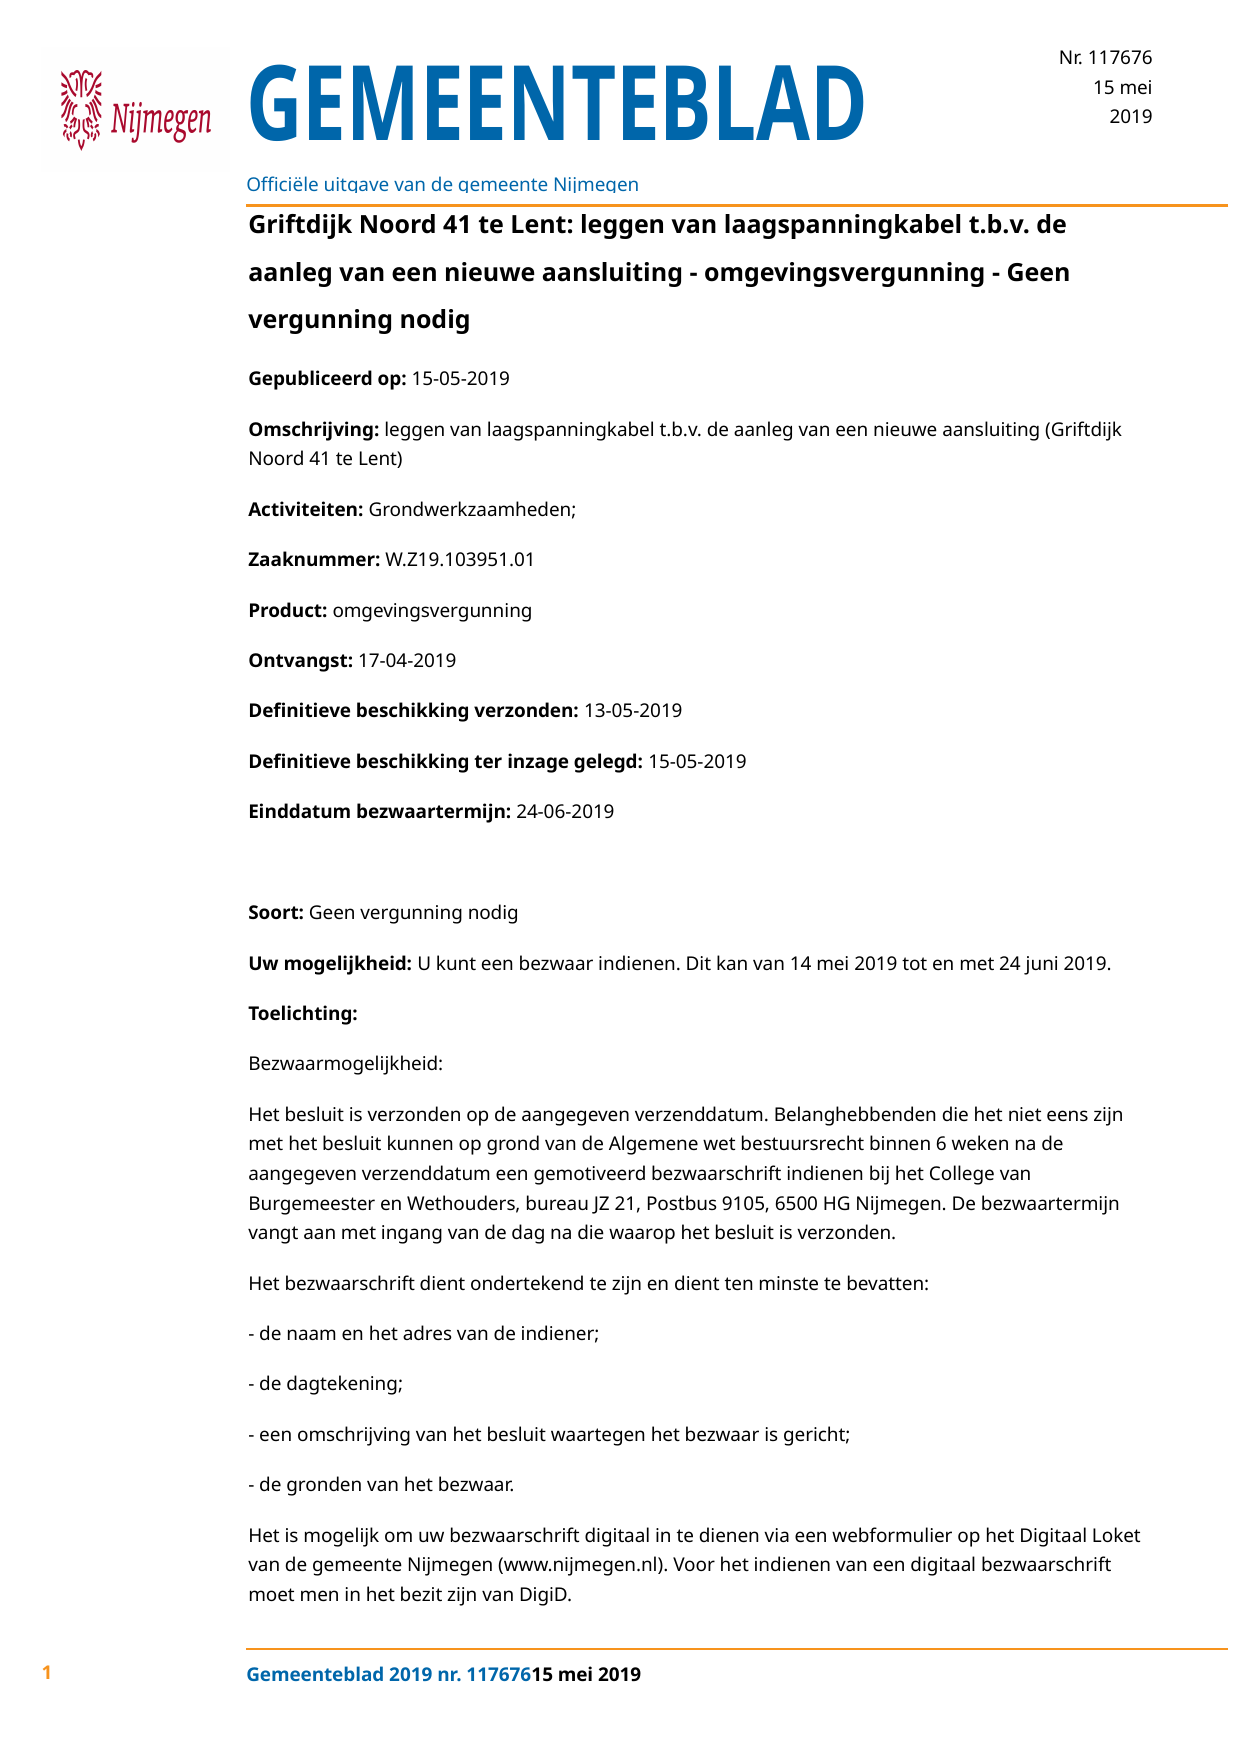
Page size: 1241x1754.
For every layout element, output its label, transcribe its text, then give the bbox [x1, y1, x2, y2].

text Het is mogelijk om uw bezwaarschrift digitaal in te dienen via een webformulier op het Digitaal Loket van de gemeente Nijmegen (www.nijmegen.nl). Voor het indienen van een digitaal bezwaarschrift moet men in het bezit zijn van DigiD. [248, 1522, 1152, 1607]
text Activiteiten: Grondwerkzaamheden; [248, 496, 1152, 522]
text Zaaknummer: W.Z19.103951.01 [248, 546, 1152, 572]
text Einddatum bezwaartermijn: 24-06-2019 [248, 798, 1152, 824]
text Griftdijk Noord 41 te Lent: leggen van laagspanningkabel t.b.v. de aanleg van een nieuwe aansluiting - omgevingsvergunning - Geen vergunning nodig [248, 207, 1152, 336]
text Het bezwaarschrift dient ondertekend te zijn en dient ten minste te bevatten: [248, 1270, 1152, 1295]
text Ontvangst: 17-04-2019 [248, 647, 1152, 673]
text Omschrijving: leggen van laagspanningkabel t.b.v. de aanleg van een nieuwe aansluiting (Griftdijk Noord 41 te Lent) [248, 416, 1152, 471]
text - een omschrijving van het besluit waartegen het bezwaar is gericht; [248, 1421, 1152, 1447]
text Soort: Geen vergunning nodig [248, 899, 1152, 925]
text Het besluit is verzonden op de aangegeven verzenddatum. Belanghebbenden die het niet eens zijn met het besluit kunnen op grond van de Algemene wet bestuursrecht binnen 6 weken na de aangegeven verzenddatum een gemotiveerd bezwaarschrift indienen bij het College van Burgemeester en Wethouders, bureau JZ 21, Postbus 9105, 6500 HG Nijmegen. De bezwaartermijn vangt aan met ingang van de dag na die waarop het besluit is verzonden. [248, 1101, 1152, 1245]
text Gepubliceerd op: 15-05-2019 [248, 366, 1152, 391]
text Uw mogelijkheid: U kunt een bezwaar indienen. Dit kan van 14 mei 2019 tot en met 24 juni 2019. [248, 950, 1152, 975]
picture [41, 47, 231, 172]
text - de dagtekening; [248, 1371, 1152, 1396]
text Bezwaarmogelijkheid: [248, 1051, 1152, 1076]
text Product: omgevingsvergunning [248, 597, 1152, 622]
text Toelichting: [248, 1000, 1152, 1026]
text - de gronden van het bezwaar. [248, 1471, 1152, 1497]
text Definitieve beschikking verzonden: 13-05-2019 [248, 698, 1152, 723]
text - de naam en het adres van de indiener; [248, 1320, 1152, 1346]
text Definitieve beschikking ter inzage gelegd: 15-05-2019 [248, 748, 1152, 774]
